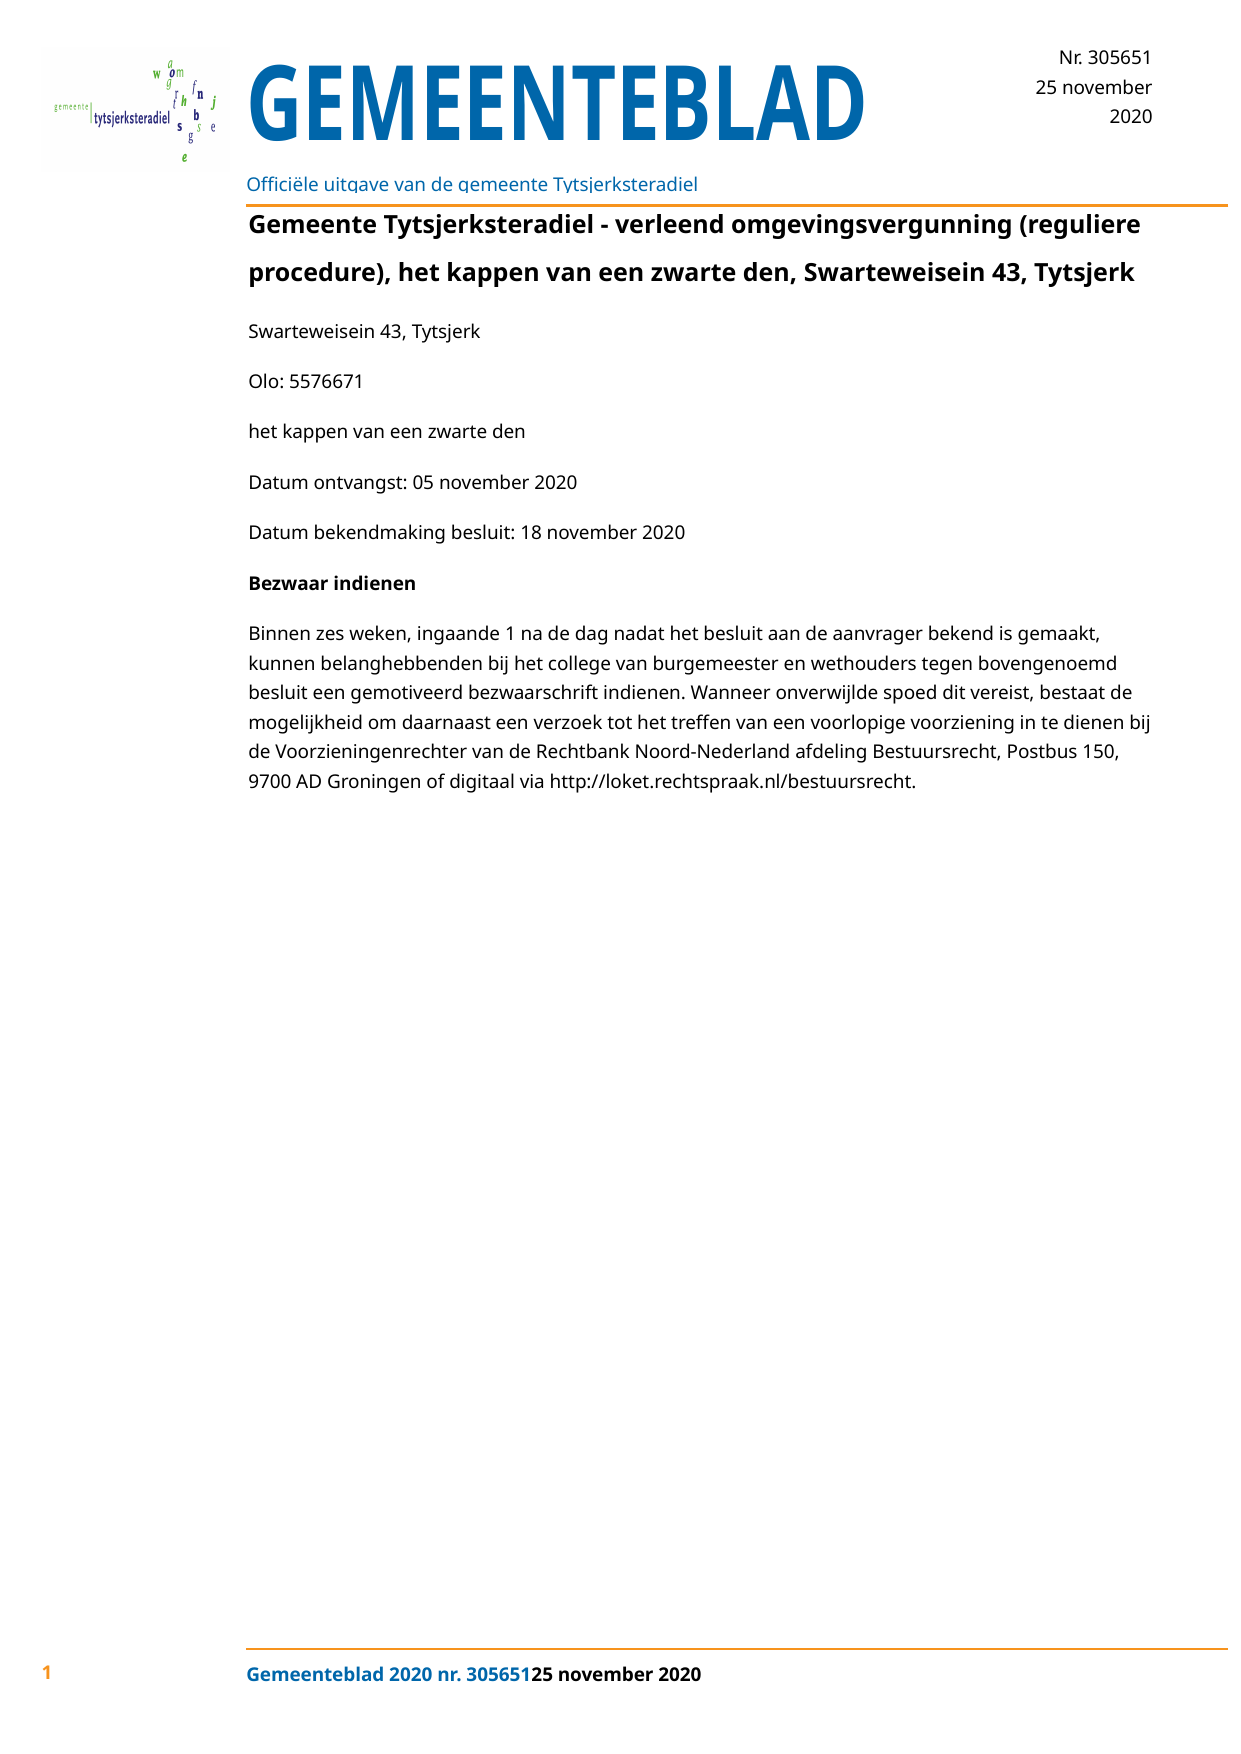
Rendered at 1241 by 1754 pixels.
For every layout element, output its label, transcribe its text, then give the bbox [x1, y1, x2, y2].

text het kappen van een zwarte den [248, 419, 1152, 444]
picture [41, 47, 231, 172]
text Binnen zes weken, ingaande 1 na de dag nadat het besluit aan de aanvrager bekend is gemaakt, kunnen belanghebbenden bij het college van burgemeester en wethouders tegen bovengenoemd besluit een gemotiveerd bezwaarschrift indienen. Wanneer onverwijlde spoed dit vereist, bestaat de mogelijkheid om daarnaast een verzoek tot het treffen van een voorlopige voorziening in te dienen bij de Voorzieningenrechter van de Rechtbank Noord-Nederland afdeling Bestuursrecht, Postbus 150, 9700 AD Groningen of digitaal via http://loket.rechtspraak.nl/bestuursrecht. [248, 620, 1152, 794]
text Bezwaar indienen [248, 570, 1152, 596]
text Olo: 5576671 [248, 368, 1152, 394]
text Datum bekendmaking besluit: 18 november 2020 [248, 519, 1152, 545]
text Swarteweisein 43, Tytsjerk [248, 318, 1152, 344]
text Datum ontvangst: 05 november 2020 [248, 469, 1152, 495]
text Gemeente Tytsjerksteradiel - verleend omgevingsvergunning (reguliere procedure), het kappen van een zwarte den, Swarteweisein 43, Tytsjerk [248, 207, 1152, 288]
